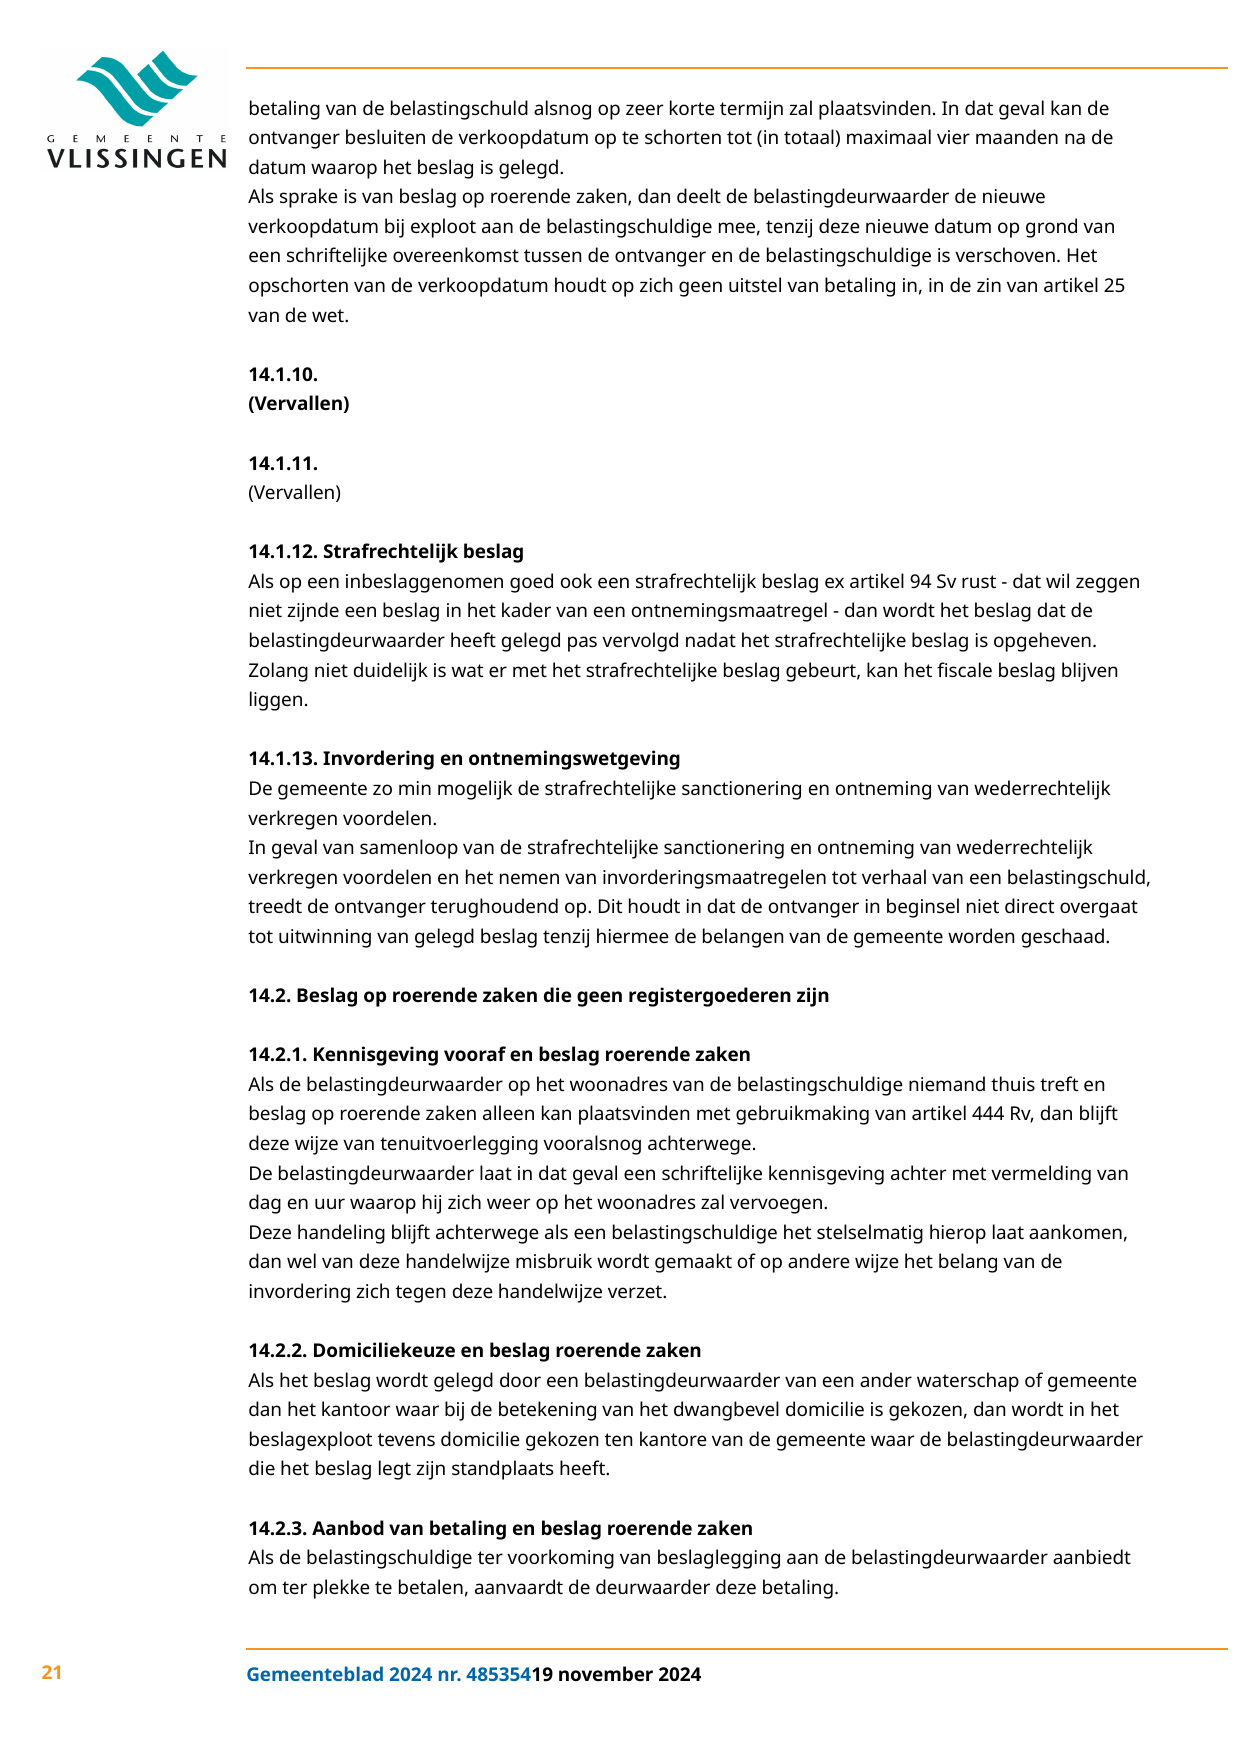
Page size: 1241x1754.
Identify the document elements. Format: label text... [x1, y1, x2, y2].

text 14.2. Beslag op roerende zaken die geen registergoederen zijn [248, 982, 1152, 1008]
text 14.1.10. [248, 361, 1152, 387]
text 14.1.11. [248, 450, 1152, 476]
text In geval van samenloop van de strafrechtelijke sanctionering en ontneming van wederrechtelijk verkregen voordelen en het nemen van invorderingsmaatregelen tot verhaal van een belastingschuld, treedt de ontvanger terughoudend op. Dit houdt in dat de ontvanger in beginsel niet direct overgaat tot uitwinning van gelegd beslag tenzij hiermee de belangen van de gemeente worden geschaad. [248, 834, 1152, 949]
text Zolang niet duidelijk is wat er met het strafrechtelijke beslag gebeurt, kan het fiscale beslag blijven liggen. [248, 657, 1152, 712]
text 14.2.1. Kennisgeving vooraf en beslag roerende zaken [248, 1041, 1152, 1067]
text Als de belastingdeurwaarder op het woonadres van de belastingschuldige niemand thuis treft en beslag op roerende zaken alleen kan plaatsvinden met gebruikmaking van artikel 444 Rv, dan blijft deze wijze van tenuitvoerlegging vooralsnog achterwege. [248, 1071, 1152, 1156]
text 14.2.2. Domiciliekeuze en beslag roerende zaken [248, 1337, 1152, 1363]
text Als de belastingschuldige ter voorkoming van beslaglegging aan de belastingdeurwaarder aanbiedt om ter plekke te betalen, aanvaardt de deurwaarder deze betaling. [248, 1544, 1152, 1600]
text 14.1.12. Strafrechtelijk beslag [248, 538, 1152, 564]
text Als het beslag wordt gelegd door een belastingdeurwaarder van een ander waterschap of gemeente dan het kantoor waar bij de betekening van het dwangbevel domicilie is gekozen, dan wordt in het beslagexploot tevens domicilie gekozen ten kantore van de gemeente waar de belastingdeurwaarder die het beslag legt zijn standplaats heeft. [248, 1367, 1152, 1481]
text (Vervallen) [248, 391, 1152, 416]
text Als op een inbeslaggenomen goed ook een strafrechtelijk beslag ex artikel 94 Sv rust - dat wil zeggen niet zijnde een beslag in het kader van een ontnemingsmaatregel - dan wordt het beslag dat de belastingdeurwaarder heeft gelegd pas vervolgd nadat het strafrechtelijke beslag is opgeheven. [248, 568, 1152, 653]
text Als sprake is van beslag op roerende zaken, dan deelt de belastingdeurwaarder de nieuwe verkoopdatum bij exploot aan de belastingschuldige mee, tenzij deze nieuwe datum op grond van een schriftelijke overeenkomst tussen de ontvanger en de belastingschuldige is verschoven. Het opschorten van de verkoopdatum houdt op zich geen uitstel van betaling in, in de zin van artikel 25 van de wet. [248, 183, 1152, 328]
text (Vervallen) [248, 479, 1152, 505]
picture [41, 47, 231, 172]
text De gemeente zo min mogelijk de strafrechtelijke sanctionering en ontneming van wederrechtelijk verkregen voordelen. [248, 775, 1152, 831]
text 14.1.13. Invordering en ontnemingswetgeving [248, 746, 1152, 771]
text De belastingdeurwaarder laat in dat geval een schriftelijke kennisgeving achter met vermelding van dag en uur waarop hij zich weer op het woonadres zal vervoegen. [248, 1160, 1152, 1215]
text 14.2.3. Aanbod van betaling en beslag roerende zaken [248, 1515, 1152, 1541]
text Deze handeling blijft achterwege als een belastingschuldige het stelselmatig hierop laat aankomen, dan wel van deze handelwijze misbruik wordt gemaakt of op andere wijze het belang van de invordering zich tegen deze handelwijze verzet. [248, 1219, 1152, 1304]
text betaling van de belastingschuld alsnog op zeer korte termijn zal plaatsvinden. In dat geval kan de ontvanger besluiten de verkoopdatum op te schorten tot (in totaal) maximaal vier maanden na de datum waarop het beslag is gelegd. [248, 95, 1152, 180]
